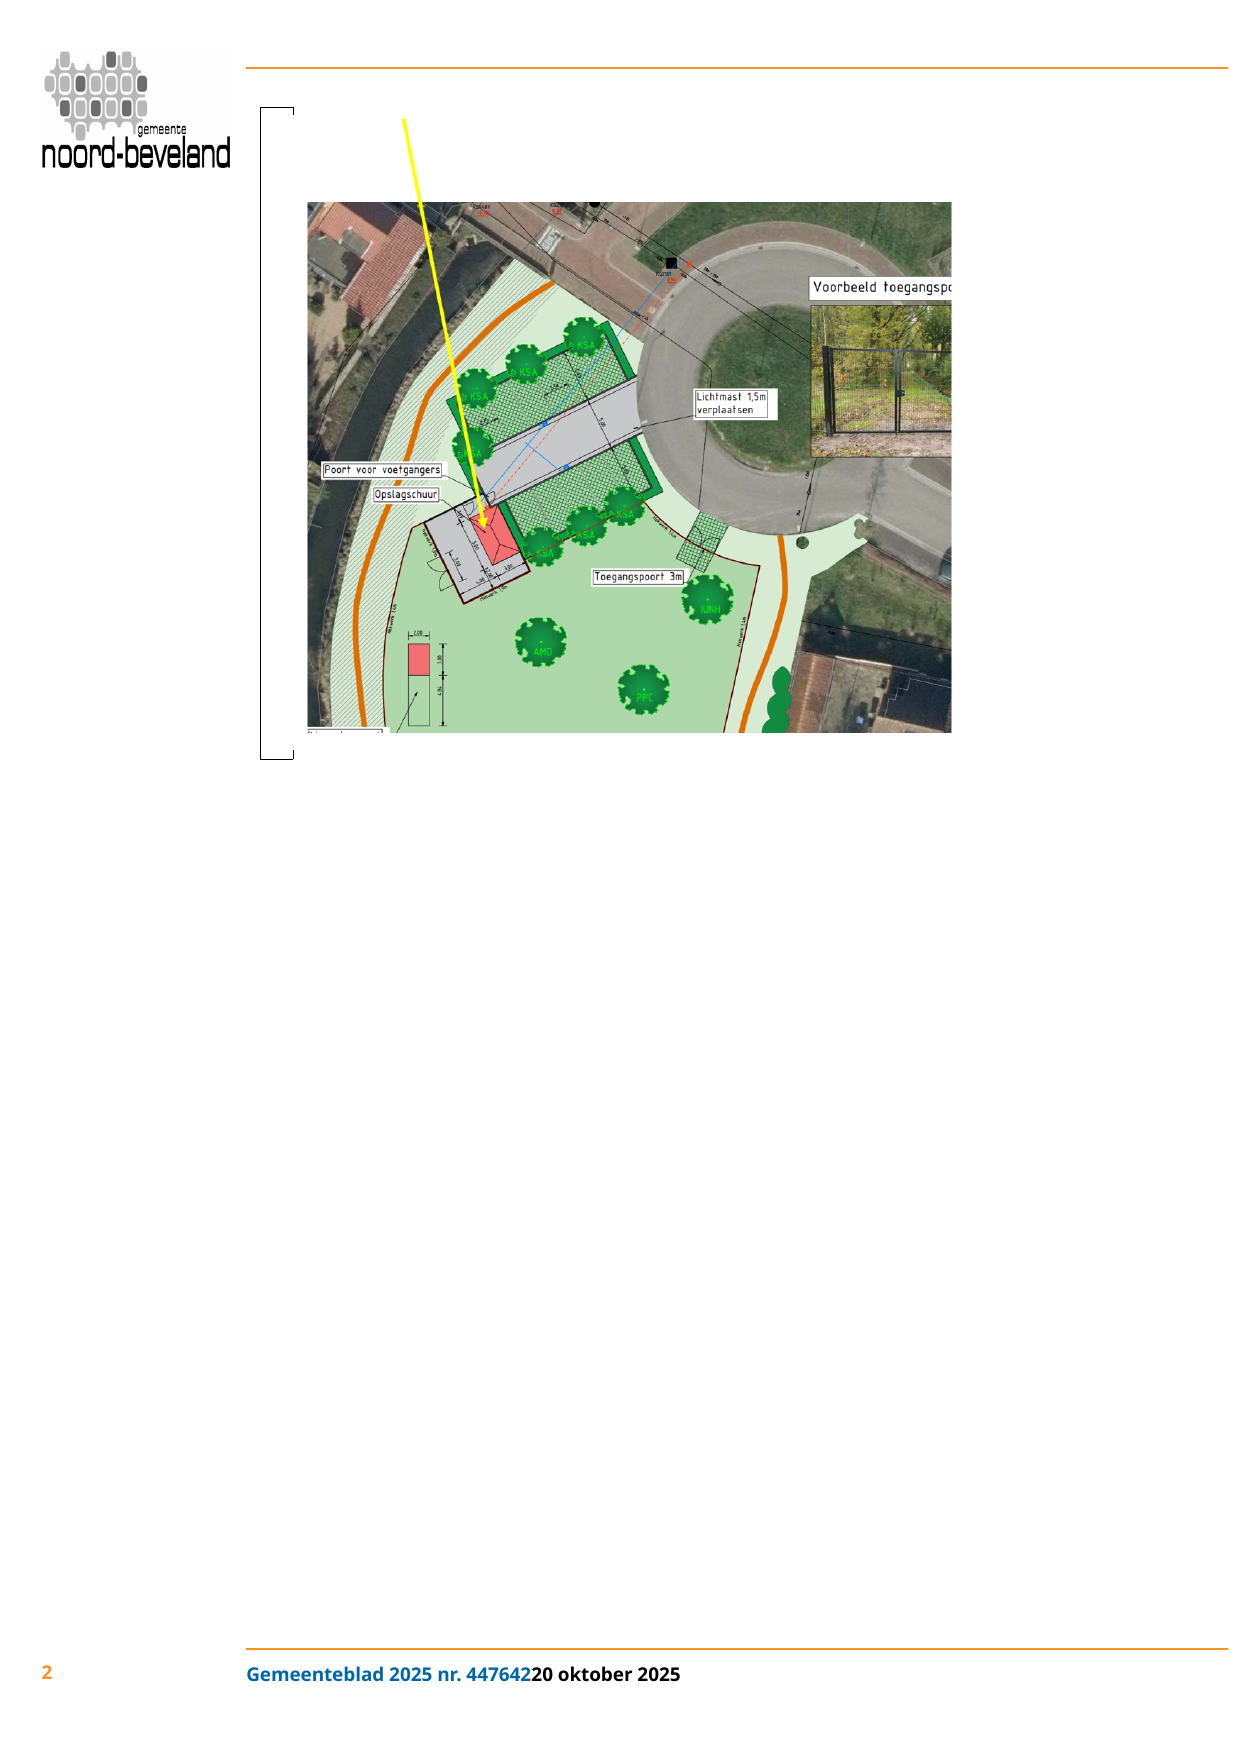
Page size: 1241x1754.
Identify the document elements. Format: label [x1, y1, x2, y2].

picture [41, 47, 231, 172]
picture [268, 115, 978, 750]
